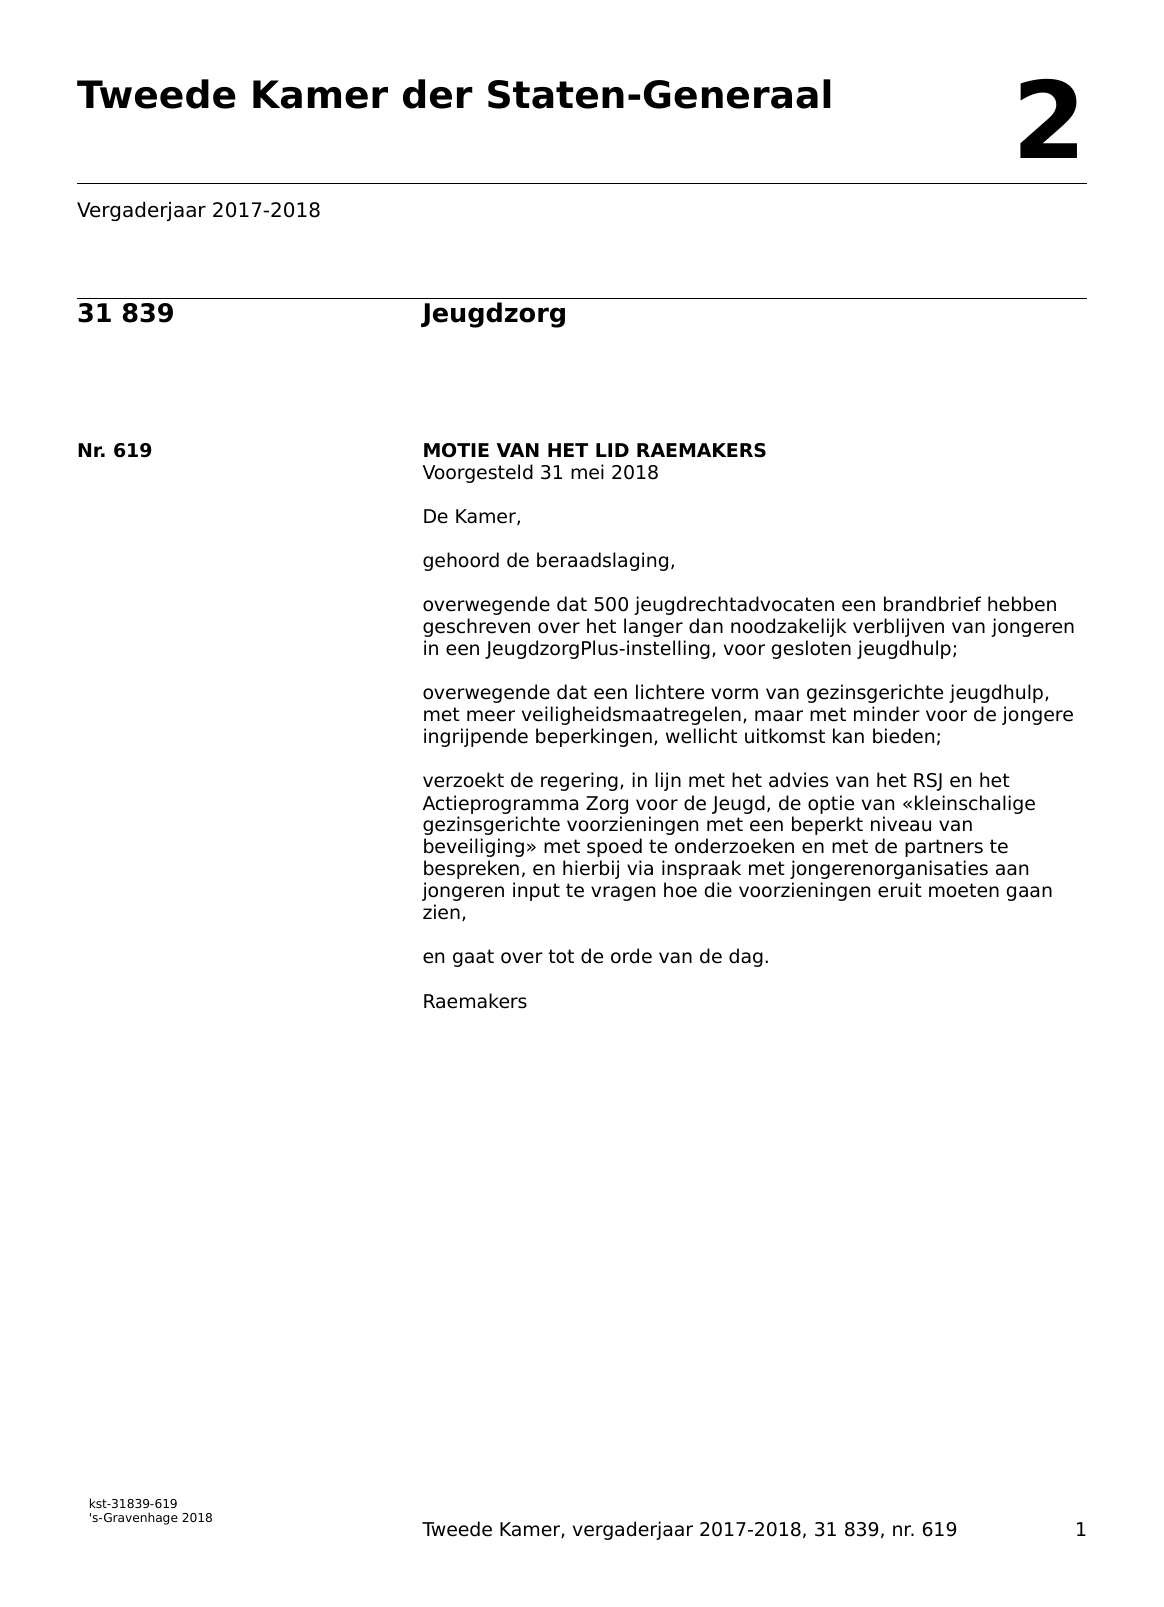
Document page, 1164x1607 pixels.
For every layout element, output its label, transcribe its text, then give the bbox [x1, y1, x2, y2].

subtitle 31 839 Jeugdzorg [77, 299, 1087, 329]
table_cell Vergaderjaar 2017-2018 [77, 184, 1087, 298]
text overwegende dat 500 jeugdrechtadvocaten een brandbrief hebben geschreven over het langer dan noodzakelijk verblijven van jongeren in een JeugdzorgPlus-instelling, voor gesloten jeugdhulp; [422, 594, 1087, 660]
text en gaat over tot de orde van de dag. [422, 946, 1087, 968]
text Voorgesteld 31 mei 2018 [422, 462, 1087, 484]
text Raemakers [422, 991, 1087, 1013]
text 's-Gravenhage 2018 [88, 1511, 323, 1525]
table_header 2 [886, 59, 1087, 183]
subtitle Nr. 619 MOTIE VAN HET LID RAEMAKERS [77, 440, 1087, 462]
text gehoord de beraadslaging, [422, 550, 1087, 572]
text overwegende dat een lichtere vorm van gezinsgerichte jeugdhulp, met meer veiligheidsmaatregelen, maar met minder voor de jongere ingrijpende beperkingen, wellicht uitkomst kan bieden; [422, 682, 1087, 748]
table_header Tweede Kamer der Staten-Generaal [77, 59, 886, 183]
text De Kamer, [422, 506, 1087, 528]
text kst-31839-619 [88, 1497, 323, 1511]
text verzoekt de regering, in lijn met het advies van het RSJ en het Actieprogramma Zorg voor de Jeugd, de optie van «kleinschalige gezinsgerichte voorzieningen met een beperkt niveau van beveiliging» met spoed te onderzoeken en met de partners te bespreken, en hierbij via inspraak met jongerenorganisaties aan jongeren input te vragen hoe die voorzieningen eruit moeten gaan zien, [422, 770, 1087, 924]
